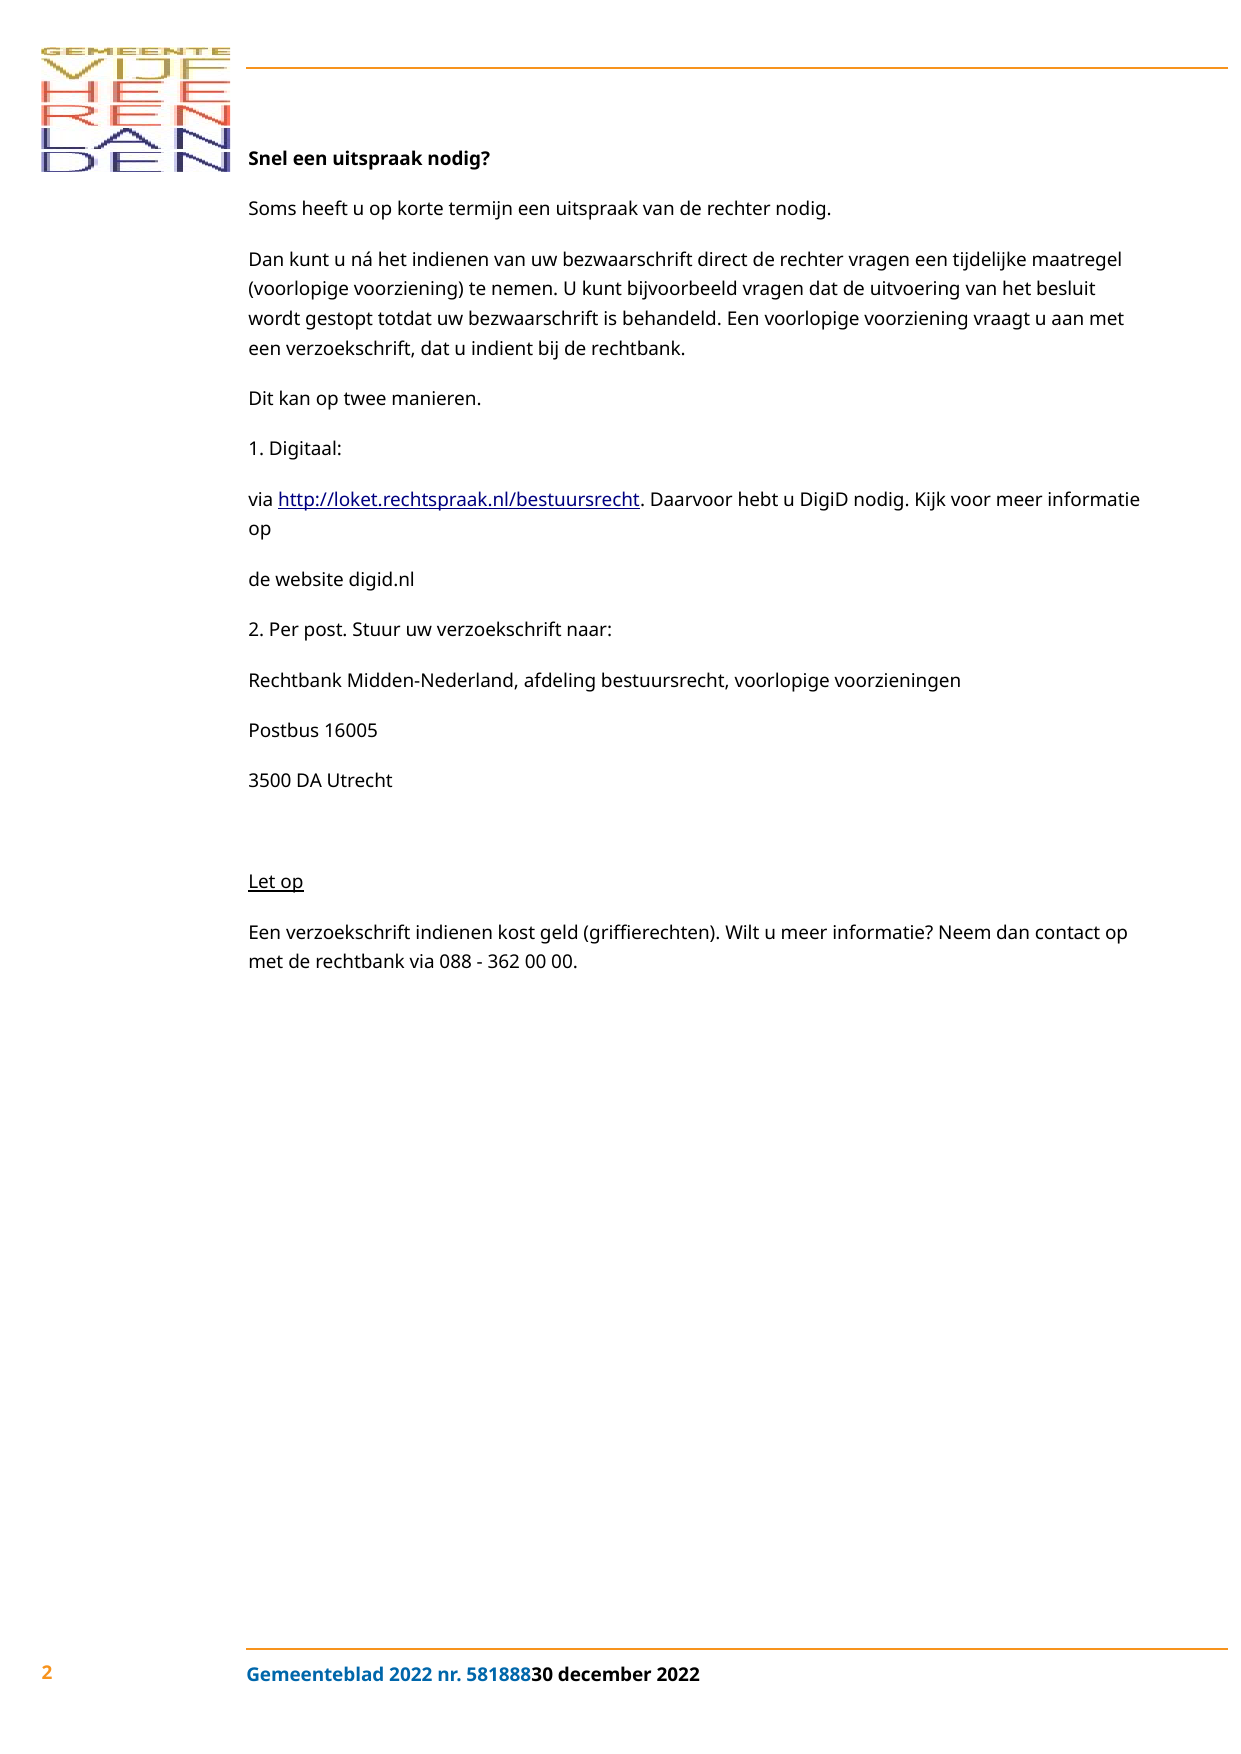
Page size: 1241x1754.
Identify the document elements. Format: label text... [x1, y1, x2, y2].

text 1. Digitaal: [248, 436, 1152, 461]
text Postbus 16005 [248, 717, 1152, 743]
picture [41, 47, 231, 172]
text via http://loket.rechtspraak.nl/bestuursrecht. Daarvoor hebt u DigiD nodig. Kijk voor meer informatie op [248, 486, 1152, 541]
text Een verzoekschrift indienen kost geld (griffierechten). Wilt u meer informatie? Neem dan contact op met de rechtbank via 088 - 362 00 00. [248, 919, 1152, 974]
text Snel een uitspraak nodig? [248, 145, 1152, 171]
text de website digid.nl [248, 566, 1152, 592]
text Soms heeft u op korte termijn een uitspraak van de rechter nodig. [248, 196, 1152, 221]
text 3500 DA Utrecht [248, 768, 1152, 793]
text Dit kan op twee manieren. [248, 385, 1152, 411]
text 2. Per post. Stuur uw verzoekschrift naar: [248, 616, 1152, 642]
text Let op [248, 868, 1152, 894]
text Rechtbank Midden-Nederland, afdeling bestuursrecht, voorlopige voorzieningen [248, 667, 1152, 693]
text Dan kunt u ná het indienen van uw bezwaarschrift direct de rechter vragen een tijdelijke maatregel (voorlopige voorziening) te nemen. U kunt bijvoorbeeld vragen dat de uitvoering van het besluit wordt gestopt totdat uw bezwaarschrift is behandeld. Een voorlopige voorziening vraagt u aan met een verzoekschrift, dat u indient bij de rechtbank. [248, 246, 1152, 361]
